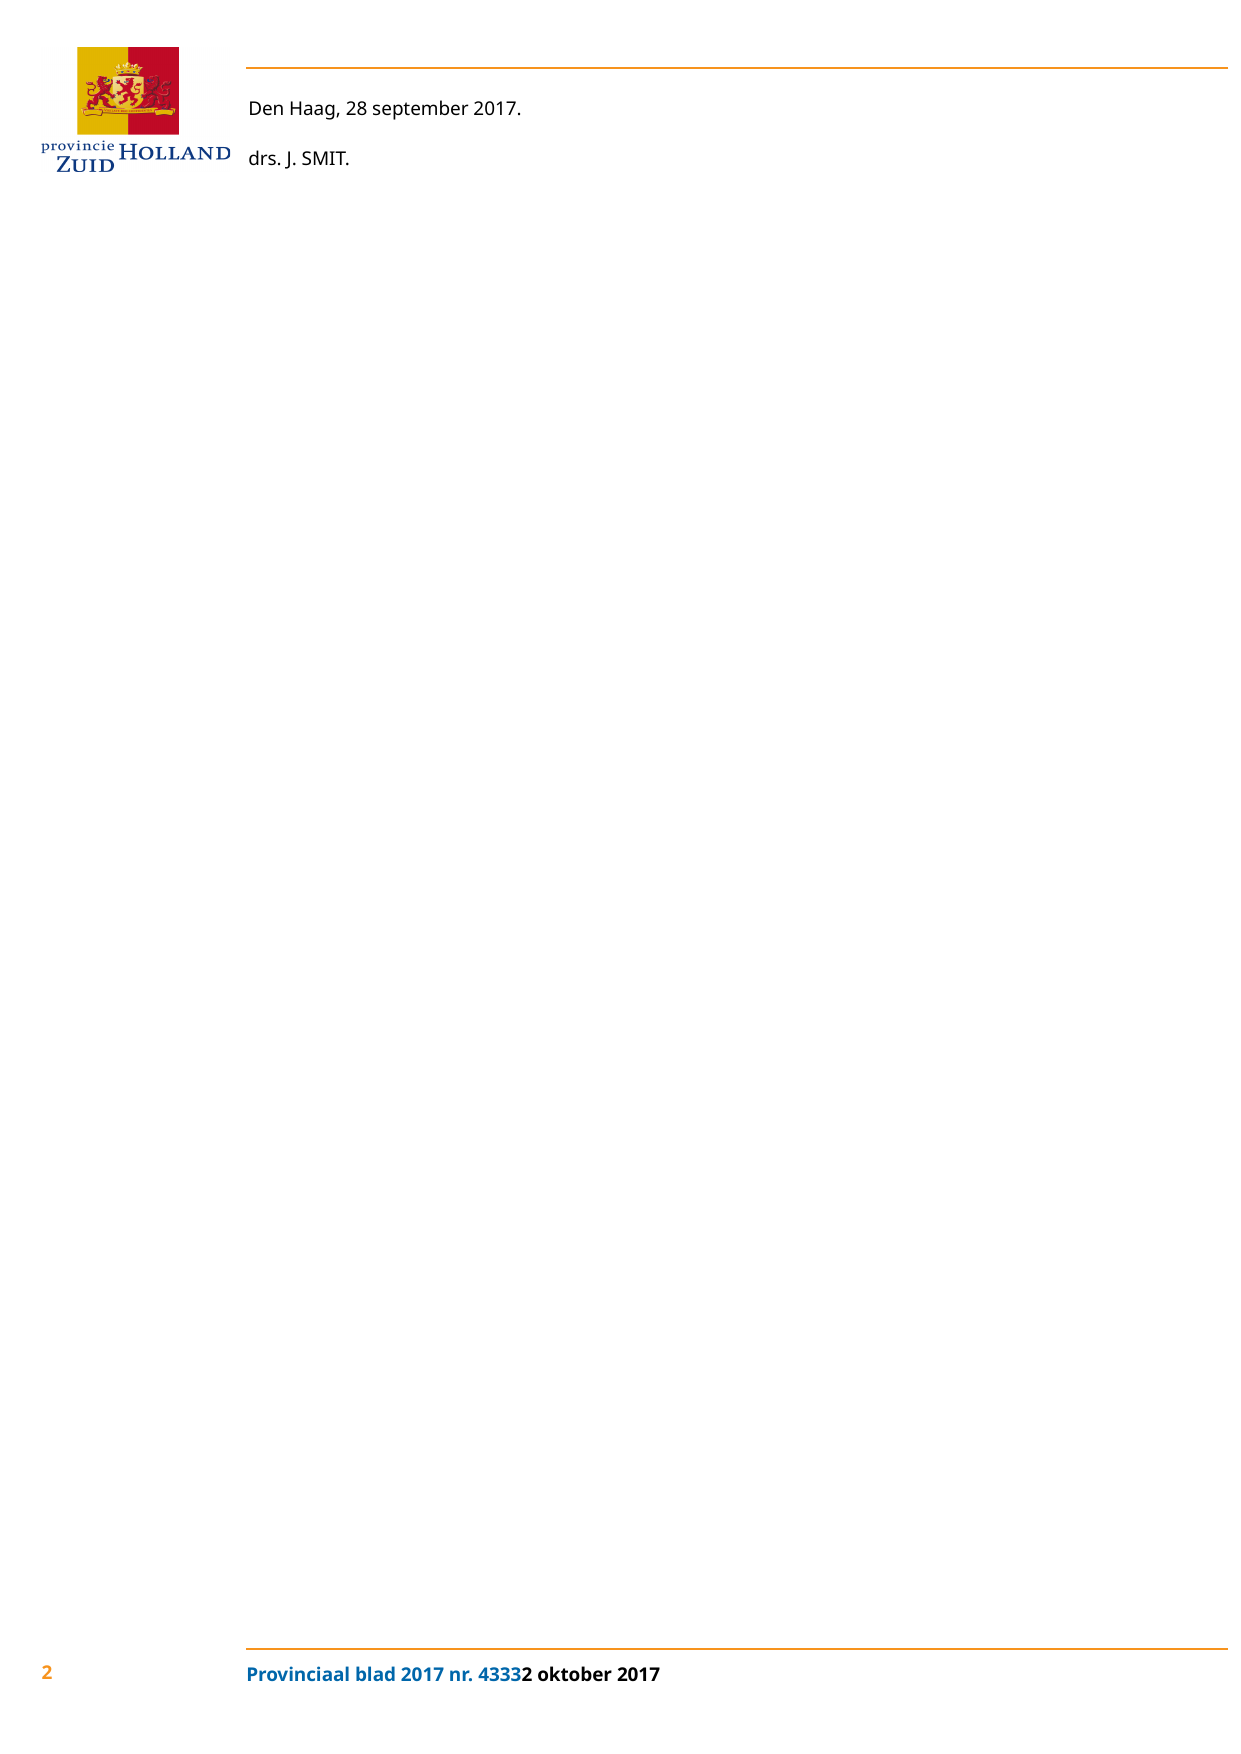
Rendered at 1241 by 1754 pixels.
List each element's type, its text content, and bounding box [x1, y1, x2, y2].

text drs. J. SMIT. [248, 145, 1152, 171]
picture [41, 47, 231, 172]
text Den Haag, 28 september 2017. [248, 95, 1152, 121]
